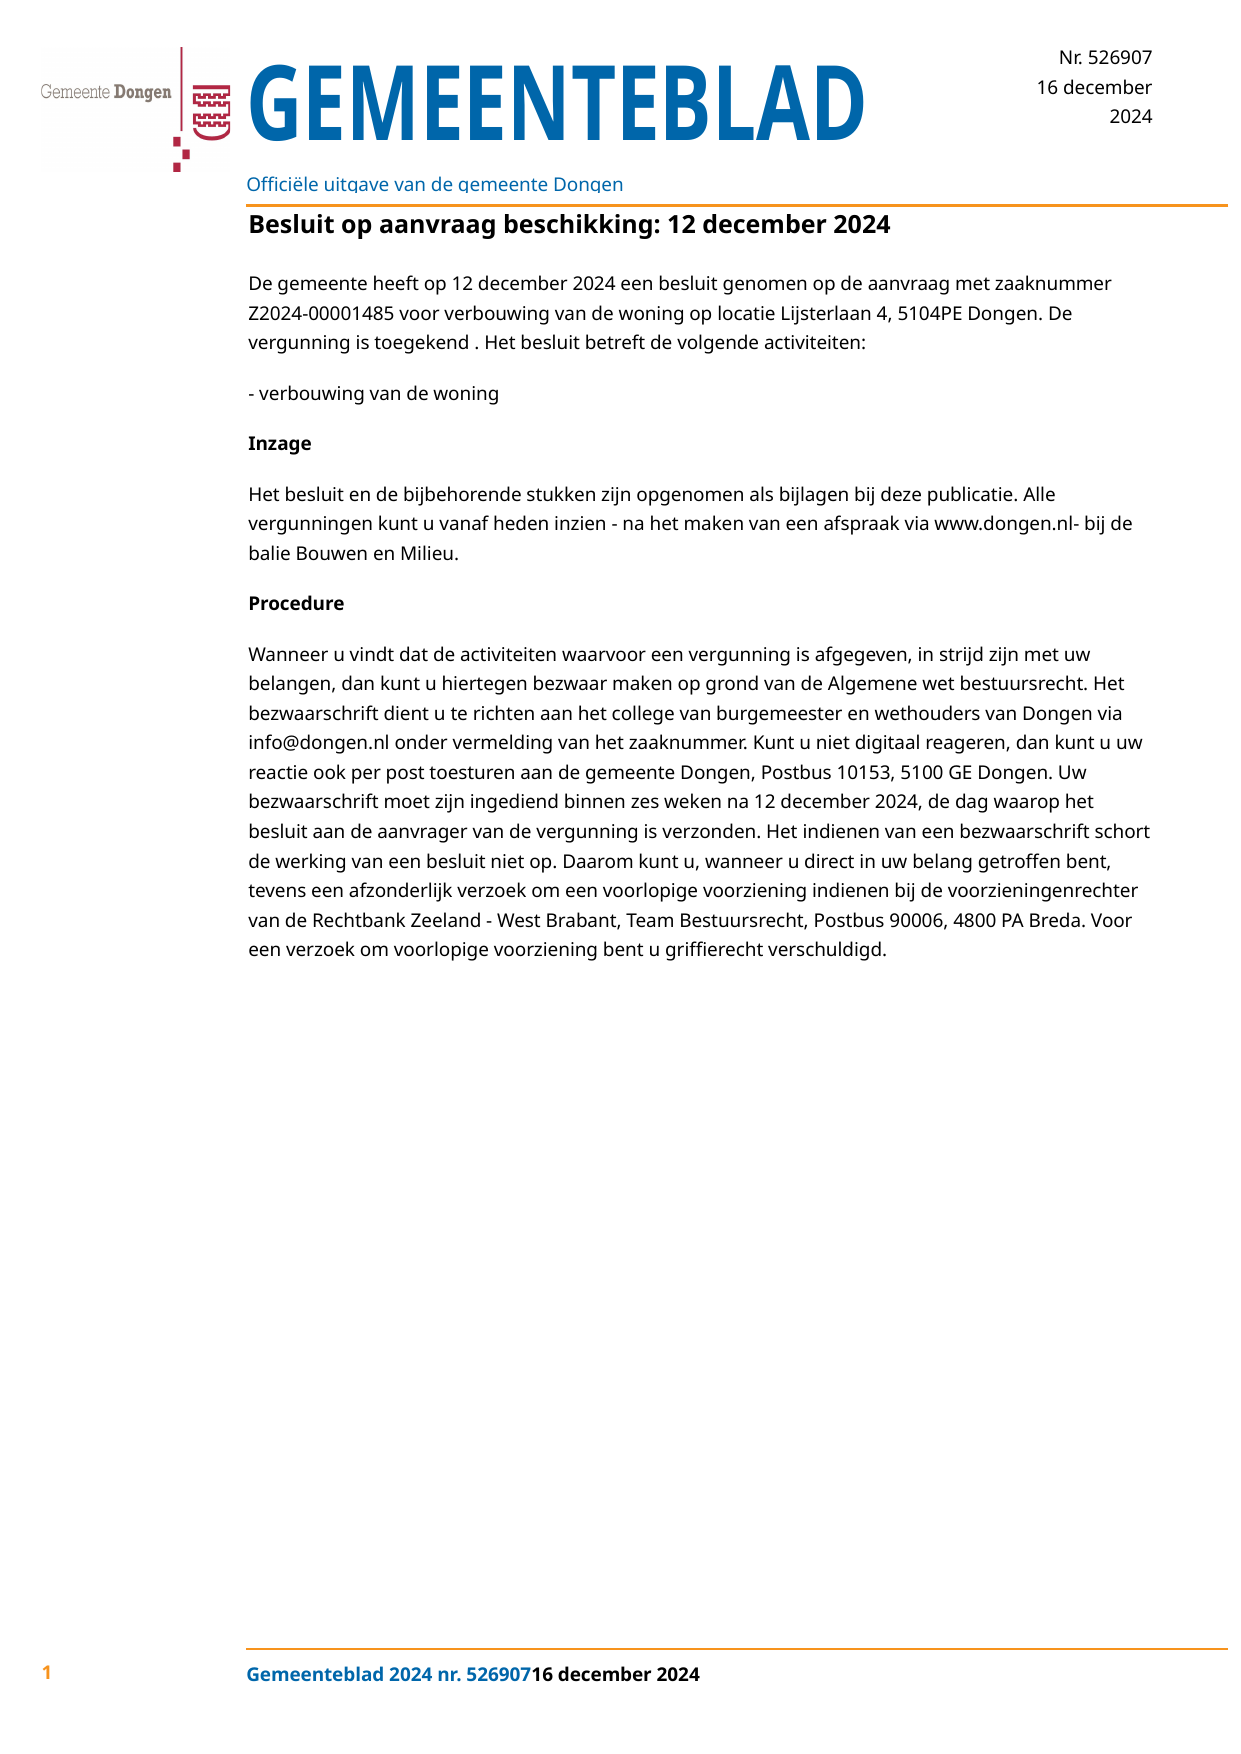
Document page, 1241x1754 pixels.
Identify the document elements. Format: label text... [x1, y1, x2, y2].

text Het besluit en de bijbehorende stukken zijn opgenomen als bijlagen bij deze publicatie. Alle vergunningen kunt u vanaf heden inzien - na het maken van een afspraak via www.dongen.nl- bij de balie Bouwen en Milieu. [248, 481, 1152, 566]
text De gemeente heeft op 12 december 2024 een besluit genomen op de aanvraag met zaaknummer Z2024-00001485 voor verbouwing van de woning op locatie Lijsterlaan 4, 5104PE Dongen. De vergunning is toegekend . Het besluit betreft de volgende activiteiten: [248, 270, 1152, 355]
text Procedure [248, 590, 1152, 616]
text Besluit op aanvraag beschikking: 12 december 2024 [248, 207, 1152, 241]
text Inzage [248, 430, 1152, 456]
picture [41, 47, 231, 172]
text - verbouwing van de woning [248, 380, 1152, 406]
text Wanneer u vindt dat de activiteiten waarvoor een vergunning is afgegeven, in strijd zijn met uw belangen, dan kunt u hiertegen bezwaar maken op grond van de Algemene wet bestuursrecht. Het bezwaarschrift dient u te richten aan het college van burgemeester en wethouders van Dongen via info@dongen.nl onder vermelding van het zaaknummer. Kunt u niet digitaal reageren, dan kunt u uw reactie ook per post toesturen aan de gemeente Dongen, Postbus 10153, 5100 GE Dongen. Uw bezwaarschrift moet zijn ingediend binnen zes weken na 12 december 2024, de dag waarop het besluit aan de aanvrager van de vergunning is verzonden. Het indienen van een bezwaarschrift schort de werking van een besluit niet op. Daarom kunt u, wanneer u direct in uw belang getroffen bent, tevens een afzonderlijk verzoek om een voorlopige voorziening indienen bij de voorzieningenrechter van de Rechtbank Zeeland - West Brabant, Team Bestuursrecht, Postbus 90006, 4800 PA Breda. Voor een verzoek om voorlopige voorziening bent u griffierecht verschuldigd. [248, 641, 1152, 962]
